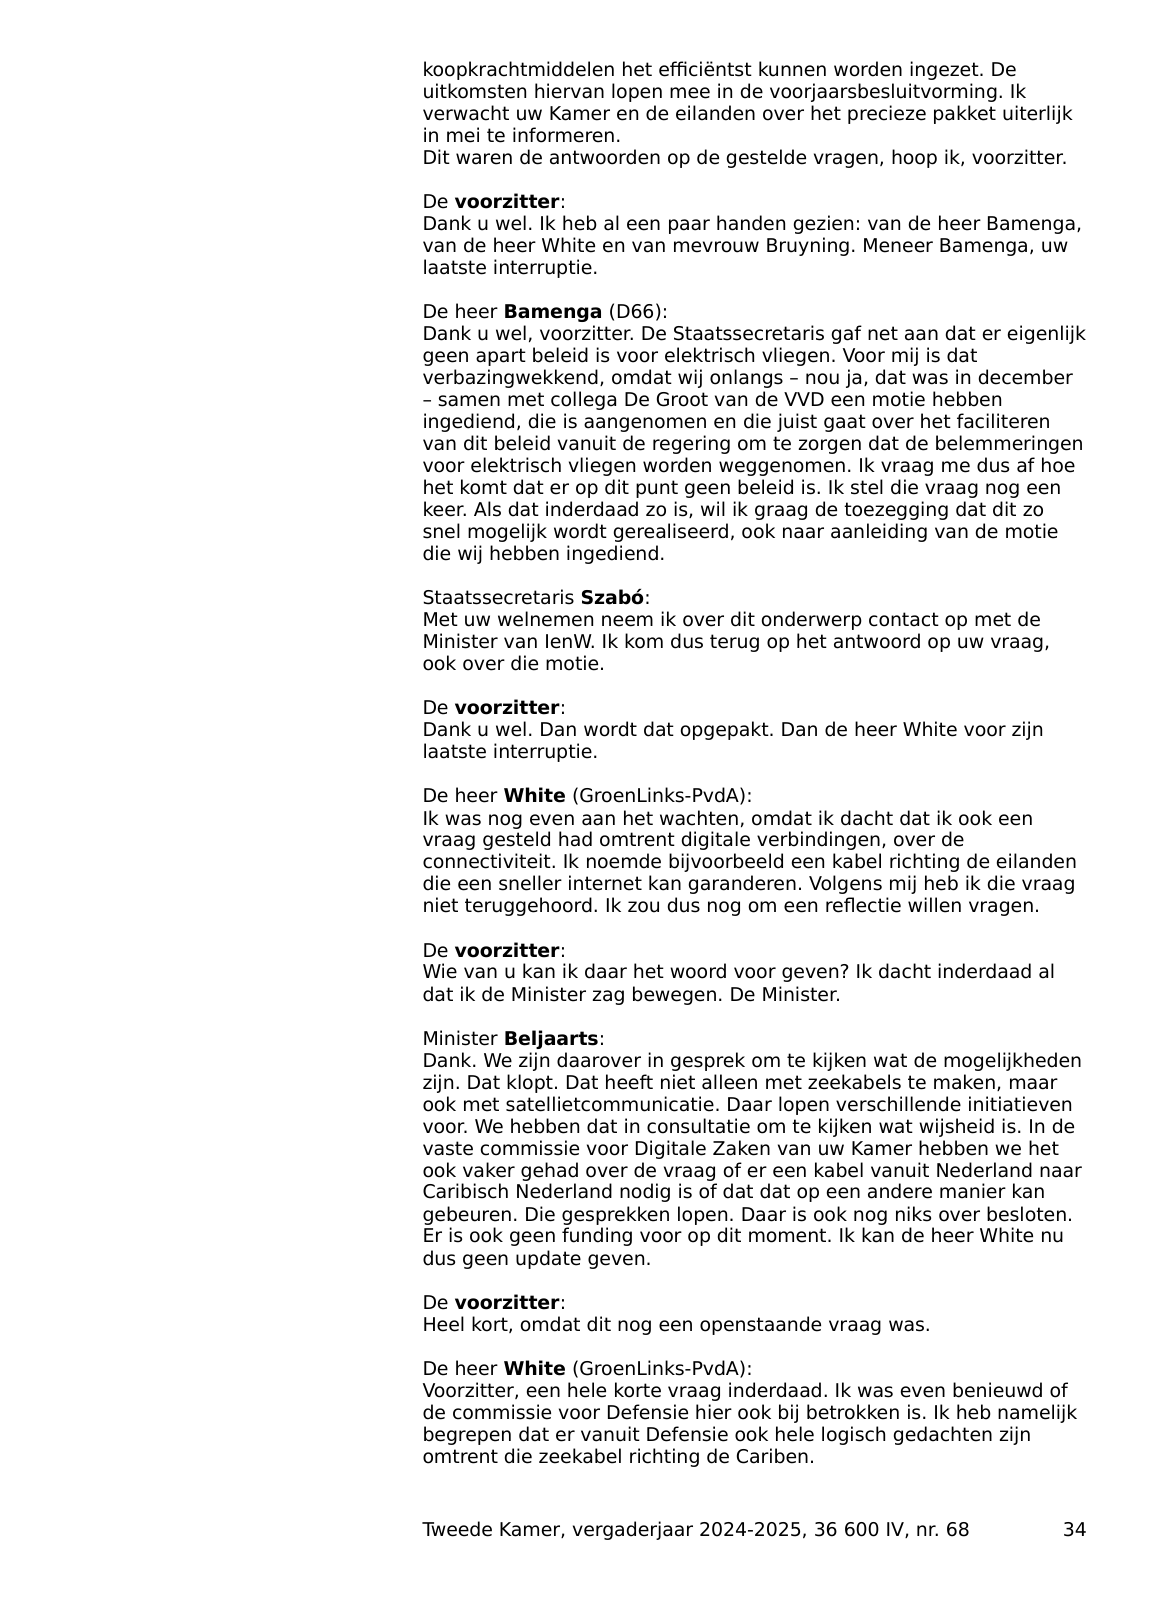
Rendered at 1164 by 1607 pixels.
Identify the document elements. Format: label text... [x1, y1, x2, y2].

text Wie van u kan ik daar het woord voor geven? Ik dacht inderdaad al dat ik de Minister zag bewegen. De Minister. [422, 961, 1087, 1005]
text De voorzitter: [422, 1292, 1087, 1313]
text De heer White (GroenLinks-PvdA): [422, 785, 1087, 807]
text De voorzitter: [422, 697, 1087, 719]
text Dank u wel. Dan wordt dat opgepakt. Dan de heer White voor zijn laatste interruptie. [422, 719, 1087, 763]
text koopkrachtmiddelen het efficiëntst kunnen worden ingezet. De uitkomsten hiervan lopen mee in de voorjaarsbesluitvorming. Ik verwacht uw Kamer en de eilanden over het precieze pakket uiterlijk in mei te informeren. [422, 59, 1087, 147]
text Staatssecretaris Szabó: [422, 587, 1087, 609]
text Dank u wel, voorzitter. De Staatssecretaris gaf net aan dat er eigenlijk geen apart beleid is voor elektrisch vliegen. Voor mij is dat verbazingwekkend, omdat wij onlangs – nou ja, dat was in december – samen met collega De Groot van de VVD een motie hebben ingediend, die is aangenomen en die juist gaat over het faciliteren van dit beleid vanuit de regering om te zorgen dat de belemmeringen voor elektrisch vliegen worden weggenomen. Ik vraag me dus af hoe het komt dat er op dit punt geen beleid is. Ik stel die vraag nog een keer. Als dat inderdaad zo is, wil ik graag de toezegging dat dit zo snel mogelijk wordt gerealiseerd, ook naar aanleiding van de motie die wij hebben ingediend. [422, 323, 1087, 565]
text De heer White (GroenLinks-PvdA): [422, 1358, 1087, 1380]
text Dank u wel. Ik heb al een paar handen gezien: van de heer Bamenga, van de heer White en van mevrouw Bruyning. Meneer Bamenga, uw laatste interruptie. [422, 213, 1087, 279]
text Dit waren de antwoorden op de gestelde vragen, hoop ik, voorzitter. [422, 147, 1087, 169]
text De heer Bamenga (D66): [422, 301, 1087, 323]
text Minister Beljaarts: [422, 1028, 1087, 1049]
text De voorzitter: [422, 939, 1087, 961]
text Ik was nog even aan het wachten, omdat ik dacht dat ik ook een vraag gesteld had omtrent digitale verbindingen, over de connectiviteit. Ik noemde bijvoorbeeld een kabel richting de eilanden die een sneller internet kan garanderen. Volgens mij heb ik die vraag niet teruggehoord. Ik zou dus nog om een reflectie willen vragen. [422, 807, 1087, 917]
text Dank. We zijn daarover in gesprek om te kijken wat de mogelijkheden zijn. Dat klopt. Dat heeft niet alleen met zeekabels te maken, maar ook met satellietcommunicatie. Daar lopen verschillende initiatieven voor. We hebben dat in consultatie om te kijken wat wijsheid is. In de vaste commissie voor Digitale Zaken van uw Kamer hebben we het ook vaker gehad over de vraag of er een kabel vanuit Nederland naar Caribisch Nederland nodig is of dat dat op een andere manier kan gebeuren. Die gesprekken lopen. Daar is ook nog niks over besloten. Er is ook geen funding voor op dit moment. Ik kan de heer White nu dus geen update geven. [422, 1049, 1087, 1269]
text De voorzitter: [422, 191, 1087, 213]
text Met uw welnemen neem ik over dit onderwerp contact op met de Minister van IenW. Ik kom dus terug op het antwoord op uw vraag, ook over die motie. [422, 609, 1087, 675]
text Heel kort, omdat dit nog een openstaande vraag was. [422, 1313, 1087, 1336]
text Voorzitter, een hele korte vraag inderdaad. Ik was even benieuwd of de commissie voor Defensie hier ook bij betrokken is. Ik heb namelijk begrepen dat er vanuit Defensie ook hele logisch gedachten zijn omtrent die zeekabel richting de Cariben. [422, 1380, 1087, 1468]
